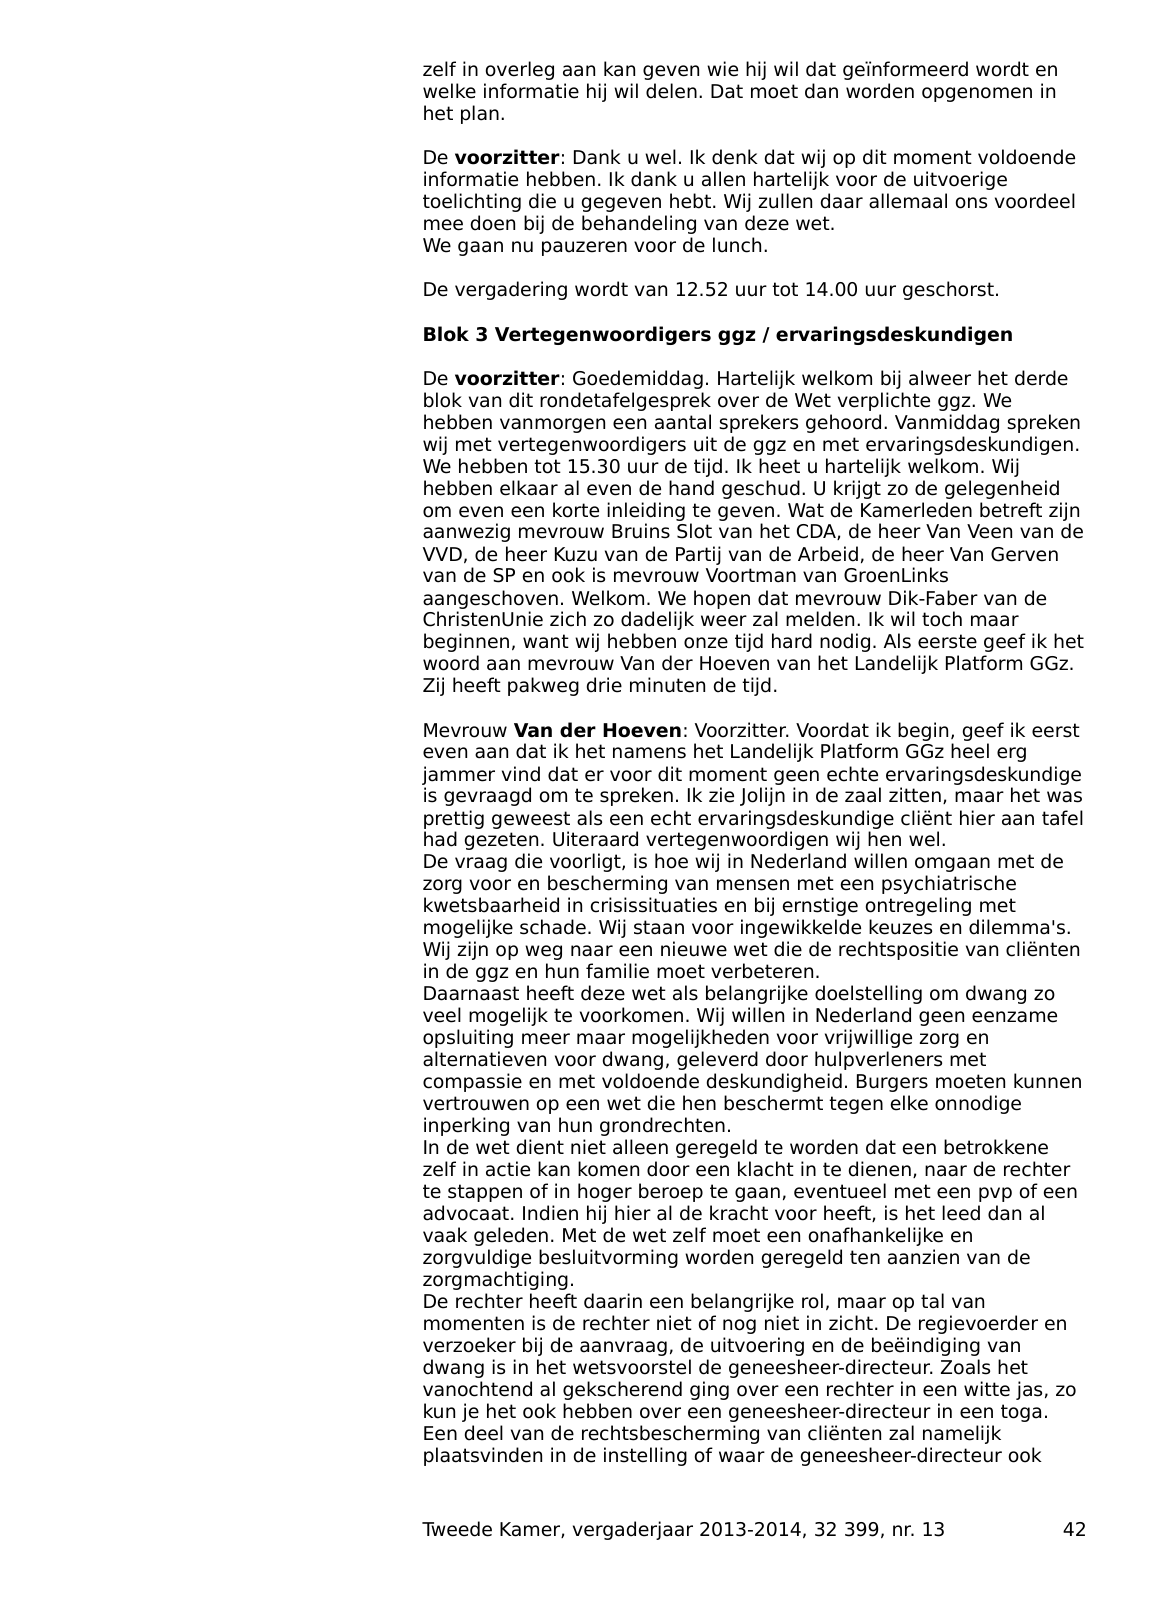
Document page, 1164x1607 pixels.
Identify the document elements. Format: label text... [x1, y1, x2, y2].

text De voorzitter: Goedemiddag. Hartelijk welkom bij alweer het derde blok van dit rondetafelgesprek over de Wet verplichte ggz. We hebben vanmorgen een aantal sprekers gehoord. Vanmiddag spreken wij met vertegenwoordigers uit de ggz en met ervaringsdeskundigen. We hebben tot 15.30 uur de tijd. Ik heet u hartelijk welkom. Wij hebben elkaar al even de hand geschud. U krijgt zo de gelegenheid om even een korte inleiding te geven. Wat de Kamerleden betreft zijn aanwezig mevrouw Bruins Slot van het CDA, de heer Van Veen van de VVD, de heer Kuzu van de Partij van de Arbeid, de heer Van Gerven van de SP en ook is mevrouw Voortman van GroenLinks aangeschoven. Welkom. We hopen dat mevrouw Dik-Faber van de ChristenUnie zich zo dadelijk weer zal melden. Ik wil toch maar beginnen, want wij hebben onze tijd hard nodig. Als eerste geef ik het woord aan mevrouw Van der Hoeven van het Landelijk Platform GGz. Zij heeft pakweg drie minuten de tijd. [422, 368, 1087, 697]
subtitle Blok 3 Vertegenwoordigers ggz / ervaringsdeskundigen [422, 323, 1087, 345]
text De voorzitter: Dank u wel. Ik denk dat wij op dit moment voldoende informatie hebben. Ik dank u allen hartelijk voor de uitvoerige toelichting die u gegeven hebt. Wij zullen daar allemaal ons voordeel mee doen bij de behandeling van deze wet. [422, 147, 1087, 235]
text zelf in overleg aan kan geven wie hij wil dat geïnformeerd wordt en welke informatie hij wil delen. Dat moet dan worden opgenomen in het plan. [422, 59, 1087, 125]
text Mevrouw Van der Hoeven: Voorzitter. Voordat ik begin, geef ik eerst even aan dat ik het namens het Landelijk Platform GGz heel erg jammer vind dat er voor dit moment geen echte ervaringsdeskundige is gevraagd om te spreken. Ik zie Jolijn in de zaal zitten, maar het was prettig geweest als een echt ervaringsdeskundige cliënt hier aan tafel had gezeten. Uiteraard vertegenwoordigen wij hen wel. [422, 719, 1087, 851]
text In de wet dient niet alleen geregeld te worden dat een betrokkene zelf in actie kan komen door een klacht in te dienen, naar de rechter te stappen of in hoger beroep te gaan, eventueel met een pvp of een advocaat. Indien hij hier al de kracht voor heeft, is het leed dan al vaak geleden. Met de wet zelf moet een onafhankelijke en zorgvuldige besluitvorming worden geregeld ten aanzien van de zorgmachtiging. [422, 1137, 1087, 1291]
text We gaan nu pauzeren voor de lunch. [422, 235, 1087, 257]
text De vergadering wordt van 12.52 uur tot 14.00 uur geschorst. [422, 279, 1087, 301]
text Daarnaast heeft deze wet als belangrijke doelstelling om dwang zo veel mogelijk te voorkomen. Wij willen in Nederland geen eenzame opsluiting meer maar mogelijkheden voor vrijwillige zorg en alternatieven voor dwang, geleverd door hulpverleners met compassie en met voldoende deskundigheid. Burgers moeten kunnen vertrouwen op een wet die hen beschermt tegen elke onnodige inperking van hun grondrechten. [422, 983, 1087, 1137]
text De rechter heeft daarin een belangrijke rol, maar op tal van momenten is de rechter niet of nog niet in zicht. De regievoerder en verzoeker bij de aanvraag, de uitvoering en de beëindiging van dwang is in het wetsvoorstel de geneesheer-directeur. Zoals het vanochtend al gekscherend ging over een rechter in een witte jas, zo kun je het ook hebben over een geneesheer-directeur in een toga. Een deel van de rechtsbescherming van cliënten zal namelijk plaatsvinden in de instelling of waar de geneesheer-directeur ook [422, 1291, 1087, 1467]
text De vraag die voorligt, is hoe wij in Nederland willen omgaan met de zorg voor en bescherming van mensen met een psychiatrische kwetsbaarheid in crisissituaties en bij ernstige ontregeling met mogelijke schade. Wij staan voor ingewikkelde keuzes en dilemma's. Wij zijn op weg naar een nieuwe wet die de rechtspositie van cliënten in de ggz en hun familie moet verbeteren. [422, 851, 1087, 983]
